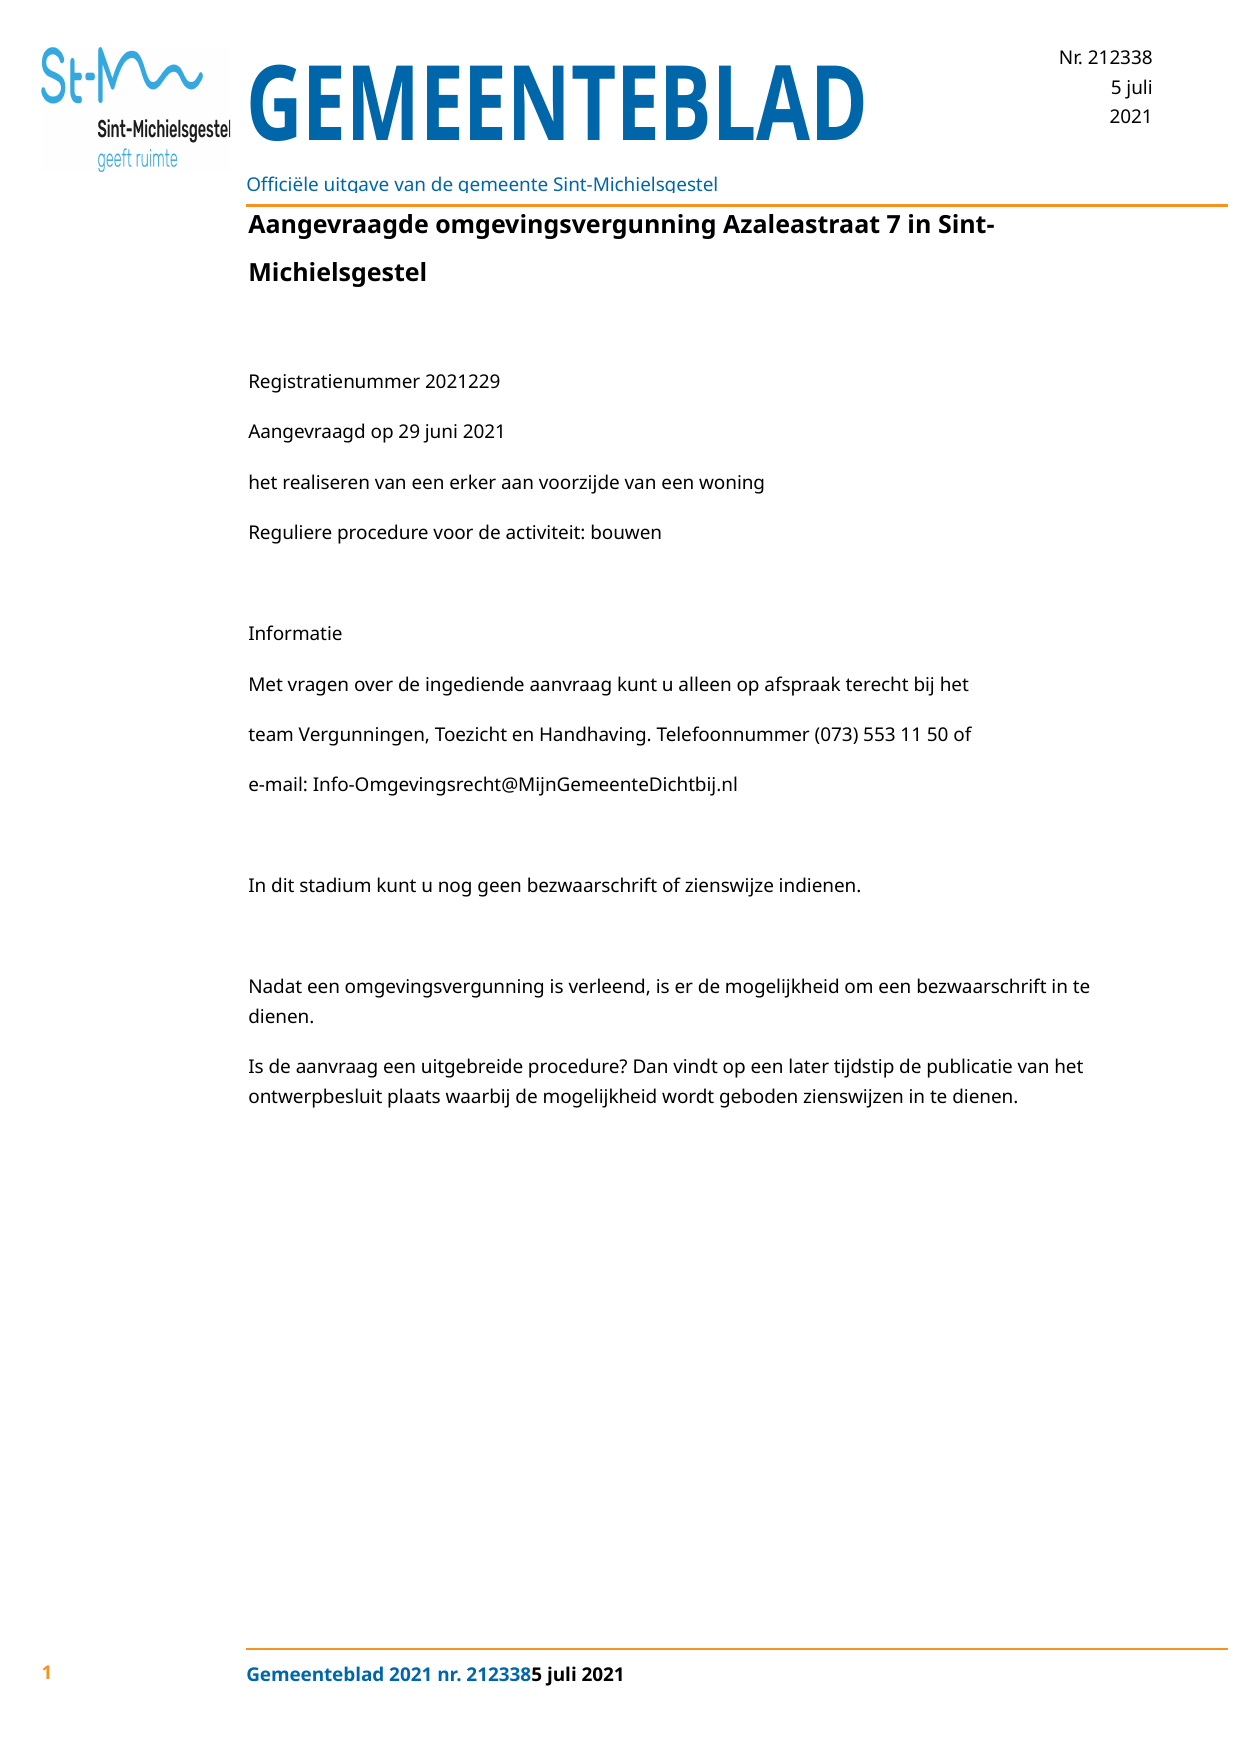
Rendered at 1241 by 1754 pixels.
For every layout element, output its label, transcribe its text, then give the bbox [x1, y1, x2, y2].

text e-mail: Info-Omgevingsrecht@MijnGemeenteDichtbij.nl [248, 772, 1152, 797]
text In dit stadium kunt u nog geen bezwaarschrift of zienswijze indienen. [248, 872, 1152, 898]
text Reguliere procedure voor de activiteit: bouwen [248, 519, 1152, 545]
text Registratienummer 2021229 [248, 368, 1152, 394]
text het realiseren van een erker aan voorzijde van een woning [248, 469, 1152, 495]
text Is de aanvraag een uitgebreide procedure? Dan vindt op een later tijdstip de publicatie van het ontwerpbesluit plaats waarbij de mogelijkheid wordt geboden zienswijzen in te dienen. [248, 1053, 1152, 1109]
text Aangevraagd op 29 juni 2021 [248, 419, 1152, 444]
text Aangevraagde omgevingsvergunning Azaleastraat 7 in Sint-Michielsgestel [248, 207, 1152, 288]
picture [41, 47, 231, 172]
text team Vergunningen, Toezicht en Handhaving. Telefoonnummer (073) 553 11 50 of [248, 721, 1152, 747]
text Met vragen over de ingediende aanvraag kunt u alleen op afspraak terecht bij het [248, 671, 1152, 697]
text Nadat een omgevingsvergunning is verleend, is er de mogelijkheid om een bezwaarschrift in te dienen. [248, 973, 1152, 1029]
text Informatie [248, 620, 1152, 646]
